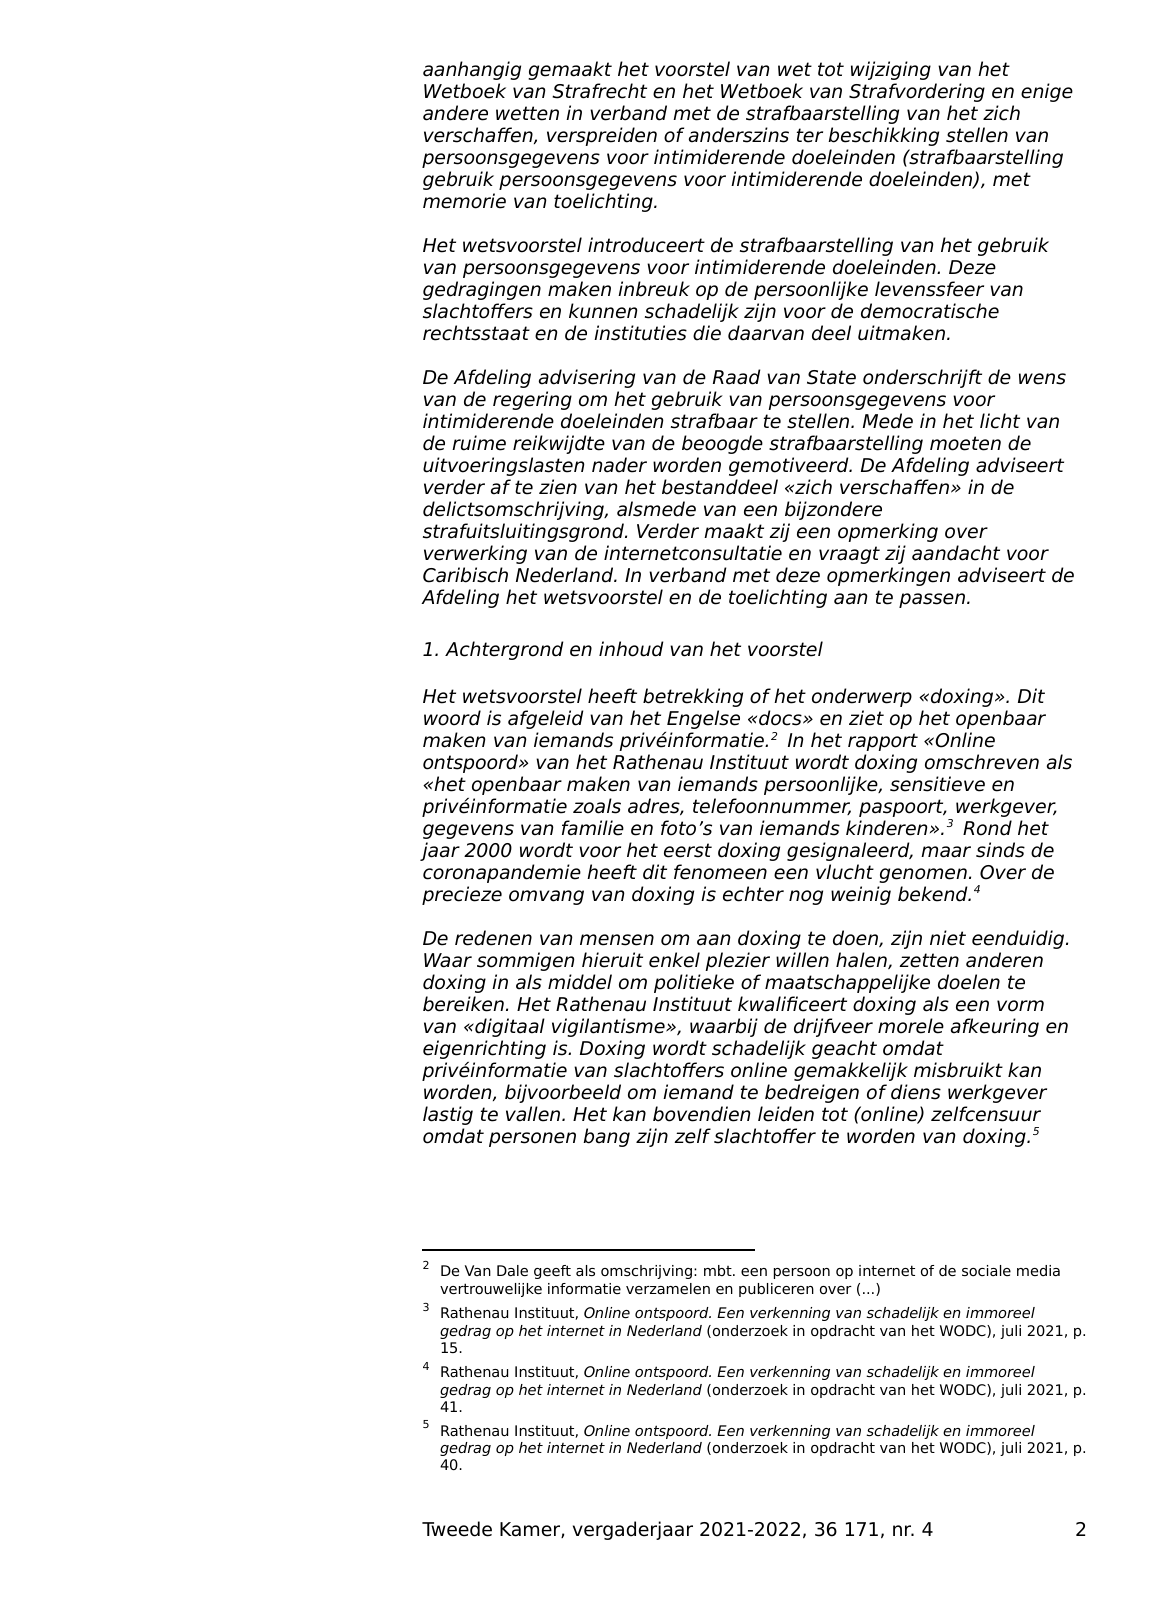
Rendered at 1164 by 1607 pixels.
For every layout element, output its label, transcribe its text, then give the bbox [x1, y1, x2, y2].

text Het wetsvoorstel heeft betrekking of het onderwerp «doxing». Dit woord is afgeleid van het Engelse «docs» en ziet op het openbaar maken van iemands privéinformatie. In het rapport «Online ontspoord» van het Rathenau Instituut wordt doxing omschreven als «het openbaar maken van iemands persoonlijke, sensitieve en privéinformatie zoals adres, telefoonnummer, paspoort, werkgever, gegevens van familie en foto’s van iemands kinderen». Rond het jaar 2000 wordt voor het eerst doxing gesignaleerd, maar sinds de coronapandemie heeft dit fenomeen een vlucht genomen. Over de precieze omvang van doxing is echter nog weinig bekend. [422, 686, 1087, 906]
text Rathenau Instituut, Online ontspoord. Een verkenning van schadelijk en immoreel gedrag op het internet in Nederland (onderzoek in opdracht van het WODC), juli 2021, p. 41. [422, 1360, 1087, 1416]
text De Van Dale geeft als omschrijving: mbt. een persoon op internet of de sociale media vertrouwelijke informatie verzamelen en publiceren over (...) [422, 1259, 1087, 1298]
text Rathenau Instituut, Online ontspoord. Een verkenning van schadelijk en immoreel gedrag op het internet in Nederland (onderzoek in opdracht van het WODC), juli 2021, p. 15. [422, 1301, 1087, 1357]
text De redenen van mensen om aan doxing te doen, zijn niet eenduidig. Waar sommigen hieruit enkel plezier willen halen, zetten anderen doxing in als middel om politieke of maatschappelijke doelen te bereiken. Het Rathenau Instituut kwalificeert doxing als een vorm van «digitaal vigilantisme», waarbij de drijfveer morele afkeuring en eigenrichting is. Doxing wordt schadelijk geacht omdat privéinformatie van slachtoffers online gemakkelijk misbruikt kan worden, bijvoorbeeld om iemand te bedreigen of diens werkgever lastig te vallen. Het kan bovendien leiden tot (online) zelfcensuur omdat personen bang zijn zelf slachtoffer te worden van doxing. [422, 928, 1087, 1148]
text De Afdeling advisering van de Raad van State onderschrijft de wens van de regering om het gebruik van persoonsgegevens voor intimiderende doeleinden strafbaar te stellen. Mede in het licht van de ruime reikwijdte van de beoogde strafbaarstelling moeten de uitvoeringslasten nader worden gemotiveerd. De Afdeling adviseert verder af te zien van het bestanddeel «zich verschaffen» in de delictsomschrijving, alsmede van een bijzondere strafuitsluitingsgrond. Verder maakt zij een opmerking over verwerking van de internetconsultatie en vraagt zij aandacht voor Caribisch Nederland. In verband met deze opmerkingen adviseert de Afdeling het wetsvoorstel en de toelichting aan te passen. [422, 367, 1087, 609]
text Het wetsvoorstel introduceert de strafbaarstelling van het gebruik van persoonsgegevens voor intimiderende doeleinden. Deze gedragingen maken inbreuk op de persoonlijke levenssfeer van slachtoffers en kunnen schadelijk zijn voor de democratische rechtsstaat en de instituties die daarvan deel uitmaken. [422, 235, 1087, 345]
subtitle 1. Achtergrond en inhoud van het voorstel [422, 639, 1087, 661]
text aanhangig gemaakt het voorstel van wet tot wijziging van het Wetboek van Strafrecht en het Wetboek van Strafvordering en enige andere wetten in verband met de strafbaarstelling van het zich verschaffen, verspreiden of anderszins ter beschikking stellen van persoonsgegevens voor intimiderende doeleinden (strafbaarstelling gebruik persoonsgegevens voor intimiderende doeleinden), met memorie van toelichting. [422, 59, 1087, 213]
text Rathenau Instituut, Online ontspoord. Een verkenning van schadelijk en immoreel gedrag op het internet in Nederland (onderzoek in opdracht van het WODC), juli 2021, p. 40. [422, 1418, 1087, 1474]
